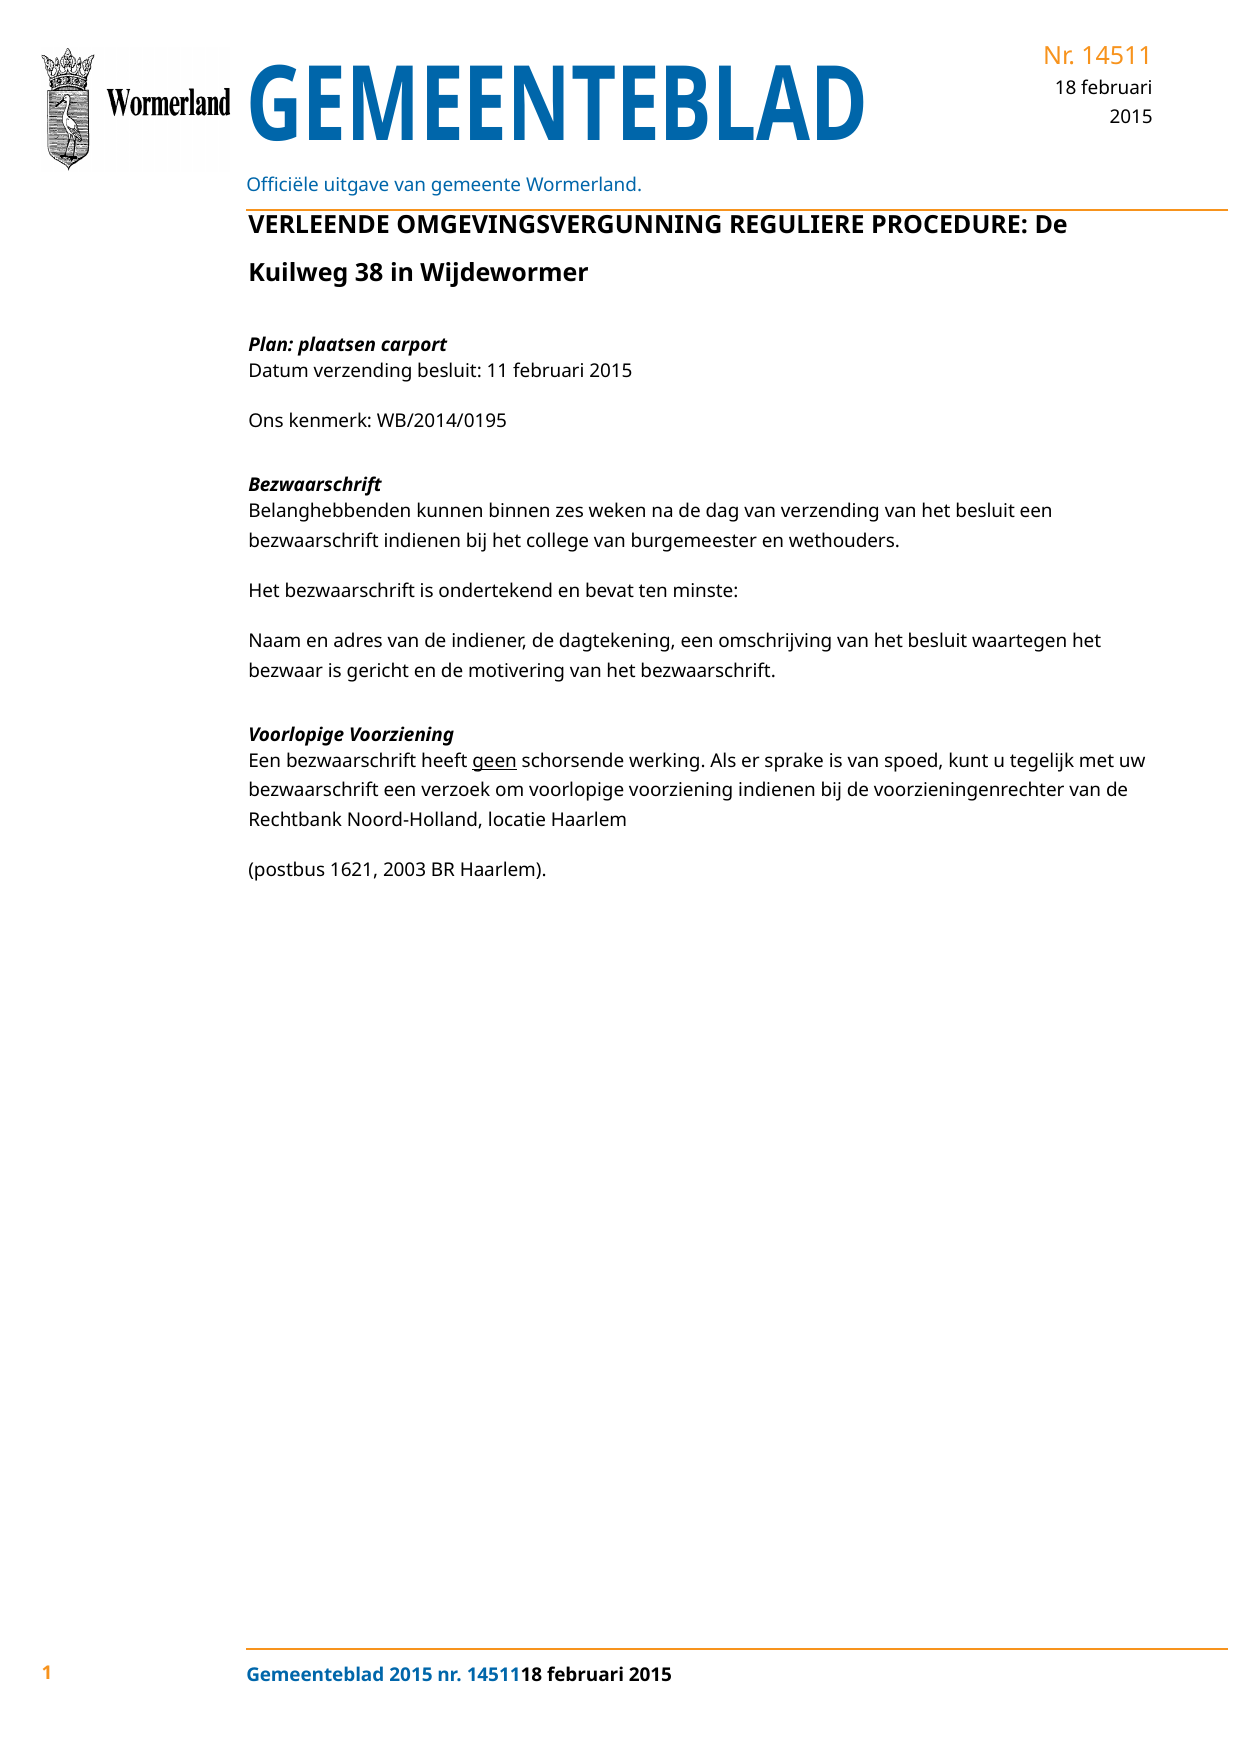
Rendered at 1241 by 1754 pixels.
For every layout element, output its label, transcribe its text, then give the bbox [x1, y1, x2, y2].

text Datum verzending besluit: 11 februari 2015 [248, 357, 1152, 383]
text Belanghebbenden kunnen binnen zes weken na de dag van verzending van het besluit een bezwaarschrift indienen bij het college van burgemeester en wethouders. [248, 497, 1152, 553]
picture [41, 47, 231, 172]
text Ons kenmerk: WB/2014/0195 [248, 408, 1152, 433]
text Plan: plaatsen carport [248, 331, 1152, 357]
text (postbus 1621, 2003 BR Haarlem). [248, 857, 1152, 882]
text VERLEENDE OMGEVINGSVERGUNNING REGULIERE PROCEDURE: De Kuilweg 38 in Wijdewormer [248, 211, 1152, 288]
text Een bezwaarschrift heeft geen schorsende werking. Als er sprake is van spoed, kunt u tegelijk met uw bezwaarschrift een verzoek om voorlopige voorziening indienen bij de voorzieningenrechter van de Rechtbank Noord-Holland, locatie Haarlem [248, 747, 1152, 832]
text Het bezwaarschrift is ondertekend en bevat ten minste: [248, 577, 1152, 603]
text Bezwaarschrift [248, 472, 1152, 497]
text Naam en adres van de indiener, de dagtekening, een omschrijving van het besluit waartegen het bezwaar is gericht en de motivering van het bezwaarschrift. [248, 628, 1152, 683]
text Voorlopige Voorziening [248, 721, 1152, 747]
